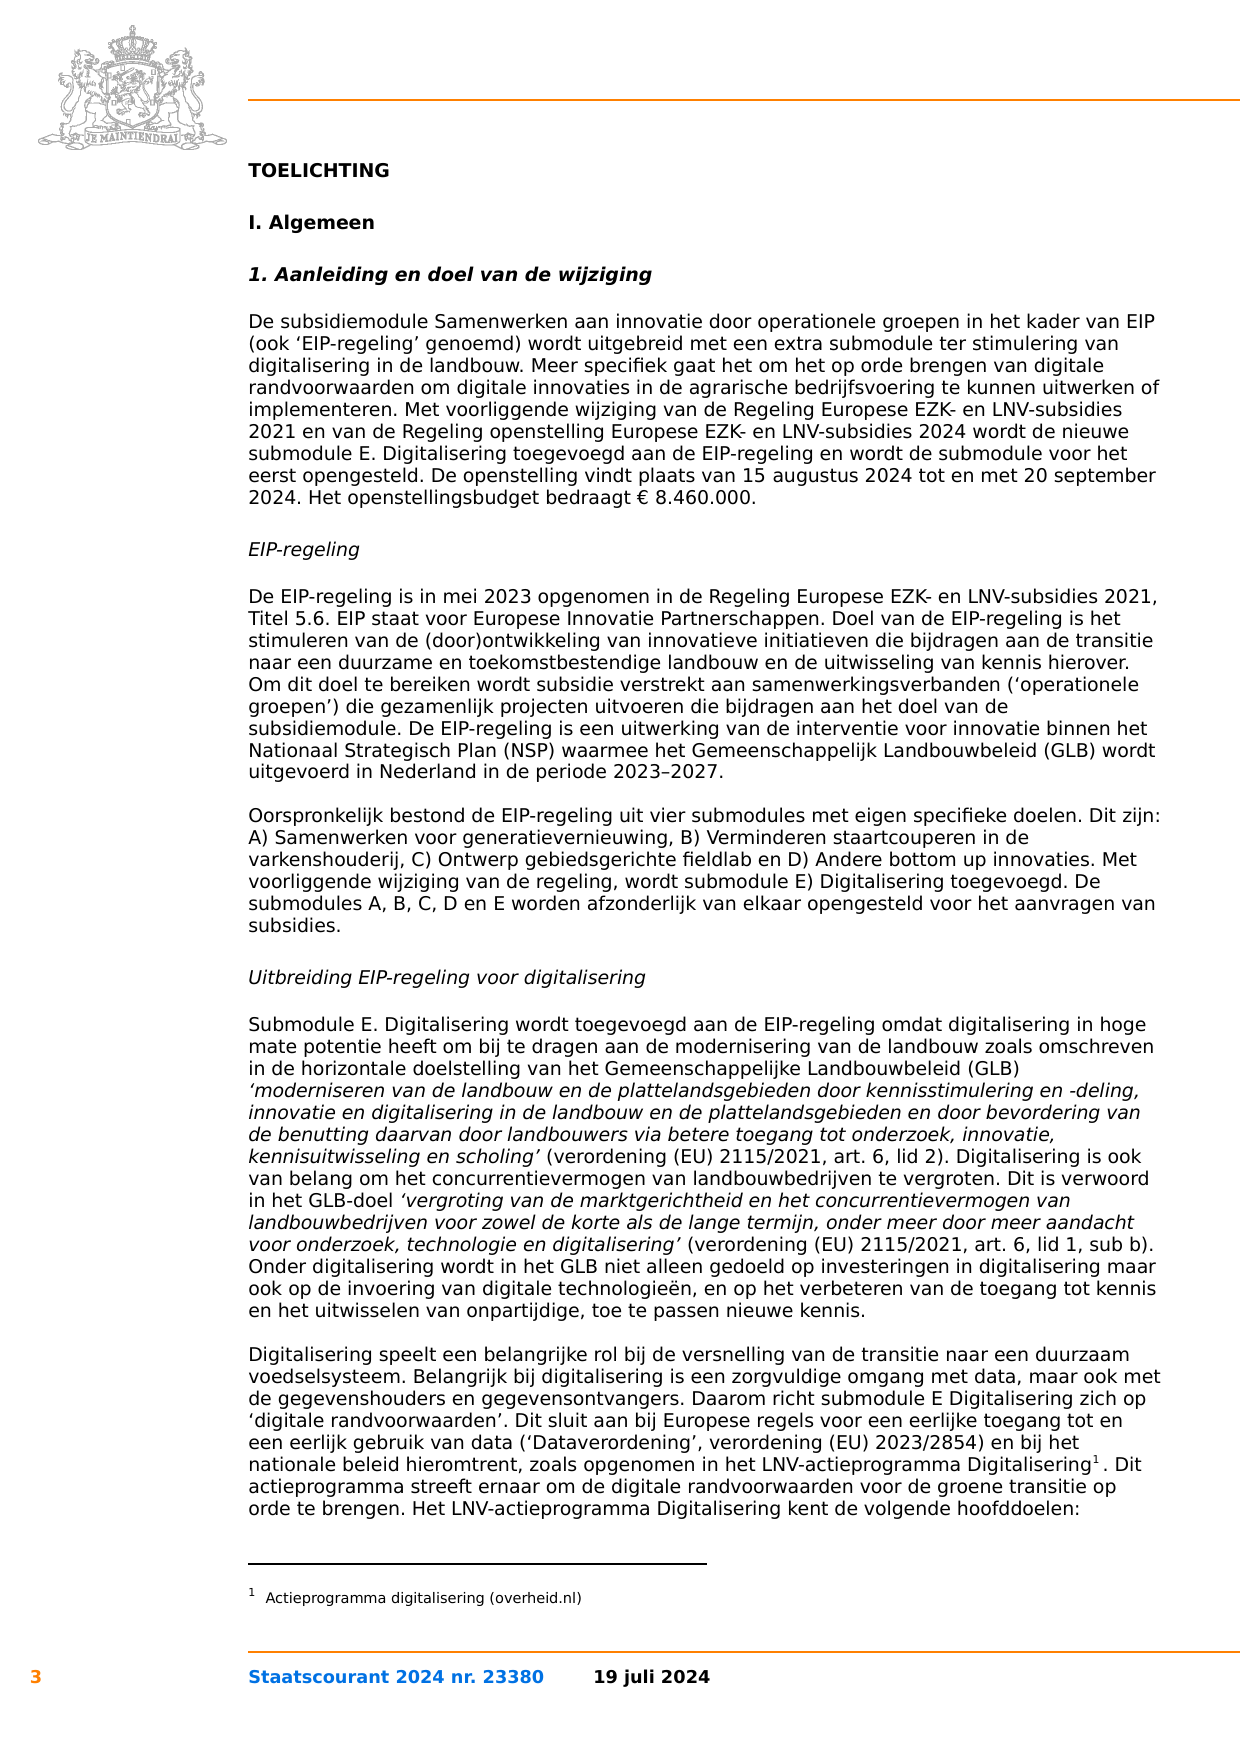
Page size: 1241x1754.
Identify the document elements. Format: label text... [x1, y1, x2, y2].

text Oorspronkelijk bestond de EIP-regeling uit vier submodules met eigen specifieke doelen. Dit zijn: A) Samenwerken voor generatievernieuwing, B) Verminderen staartcouperen in de varkenshouderij, C) Ontwerp gebiedsgerichte fieldlab en D) Andere bottom up innovaties. Met voorliggende wijziging van de regeling, wordt submodule E) Digitalisering toegevoegd. De submodules A, B, C, D en E worden afzonderlijk van elkaar opengesteld voor het aanvragen van subsidies. [248, 805, 1163, 937]
text Actieprogramma digitalisering (overheid.nl) [248, 1586, 1163, 1608]
subtitle TOELICHTING [248, 160, 1163, 182]
subtitle Uitbreiding EIP-regeling voor digitalisering [248, 967, 1163, 989]
subtitle I. Algemeen [248, 212, 1163, 234]
picture [38, 25, 227, 150]
text Submodule E. Digitalisering wordt toegevoegd aan de EIP-regeling omdat digitalisering in hoge mate potentie heeft om bij te dragen aan de modernisering van de landbouw zoals omschreven in de horizontale doelstelling van het Gemeenschappelijke Landbouwbeleid (GLB) ‘moderniseren van de landbouw en de plattelandsgebieden door kennisstimulering en -deling, innovatie en digitalisering in de landbouw en de plattelandsgebieden en door bevordering van de benutting daarvan door landbouwers via betere toegang tot onderzoek, innovatie, kennisuitwisseling en scholing’ (verordening (EU) 2115/2021, art. 6, lid 2). Digitalisering is ook van belang om het concurrentievermogen van landbouwbedrijven te vergroten. Dit is verwoord in het GLB-doel ‘vergroting van de marktgerichtheid en het concurrentievermogen van landbouwbedrijven voor zowel de korte als de lange termijn, onder meer door meer aandacht voor onderzoek, technologie en digitalisering’ (verordening (EU) 2115/2021, art. 6, lid 1, sub b). Onder digitalisering wordt in het GLB niet alleen gedoeld op investeringen in digitalisering maar ook op de invoering van digitale technologieën, en op het verbeteren van de toegang tot kennis en het uitwisselen van onpartijdige, toe te passen nieuwe kennis. [248, 1014, 1163, 1322]
text De subsidiemodule Samenwerken aan innovatie door operationele groepen in het kader van EIP (ook ‘EIP-regeling’ genoemd) wordt uitgebreid met een extra submodule ter stimulering van digitalisering in de landbouw. Meer specifiek gaat het om het op orde brengen van digitale randvoorwaarden om digitale innovaties in de agrarische bedrijfsvoering te kunnen uitwerken of implementeren. Met voorliggende wijziging van de Regeling Europese EZK- en LNV-subsidies 2021 en van de Regeling openstelling Europese EZK- en LNV-subsidies 2024 wordt de nieuwe submodule E. Digitalisering toegevoegd aan de EIP-regeling en wordt de submodule voor het eerst opengesteld. De openstelling vindt plaats van 15 augustus 2024 tot en met 20 september 2024. Het openstellingsbudget bedraagt € 8.460.000. [248, 311, 1163, 509]
subtitle EIP-regeling [248, 539, 1163, 561]
text Digitalisering speelt een belangrijke rol bij de versnelling van de transitie naar een duurzaam voedselsysteem. Belangrijk bij digitalisering is een zorgvuldige omgang met data, maar ook met de gegevenshouders en gegevensontvangers. Daarom richt submodule E Digitalisering zich op ‘digitale randvoorwaarden’. Dit sluit aan bij Europese regels voor een eerlijke toegang tot en een eerlijk gebruik van data (‘Dataverordening’, verordening (EU) 2023/2854) en bij het nationale beleid hieromtrent, zoals opgenomen in het LNV-actieprogramma Digitalisering. Dit actieprogramma streeft ernaar om de digitale randvoorwaarden voor de groene transitie op orde te brengen. Het LNV-actieprogramma Digitalisering kent de volgende hoofddoelen: [248, 1344, 1163, 1519]
text De EIP-regeling is in mei 2023 opgenomen in de Regeling Europese EZK- en LNV-subsidies 2021, Titel 5.6. EIP staat voor Europese Innovatie Partnerschappen. Doel van de EIP-regeling is het stimuleren van de (door)ontwikkeling van innovatieve initiatieven die bijdragen aan de transitie naar een duurzame en toekomstbestendige landbouw en de uitwisseling van kennis hierover. Om dit doel te bereiken wordt subsidie verstrekt aan samenwerkingsverbanden (‘operationele groepen’) die gezamenlijk projecten uitvoeren die bijdragen aan het doel van de subsidiemodule. De EIP-regeling is een uitwerking van de interventie voor innovatie binnen het Nationaal Strategisch Plan (NSP) waarmee het Gemeenschappelijk Landbouwbeleid (GLB) wordt uitgevoerd in Nederland in de periode 2023–2027. [248, 586, 1163, 783]
subtitle 1. Aanleiding en doel van de wijziging [248, 264, 1163, 286]
